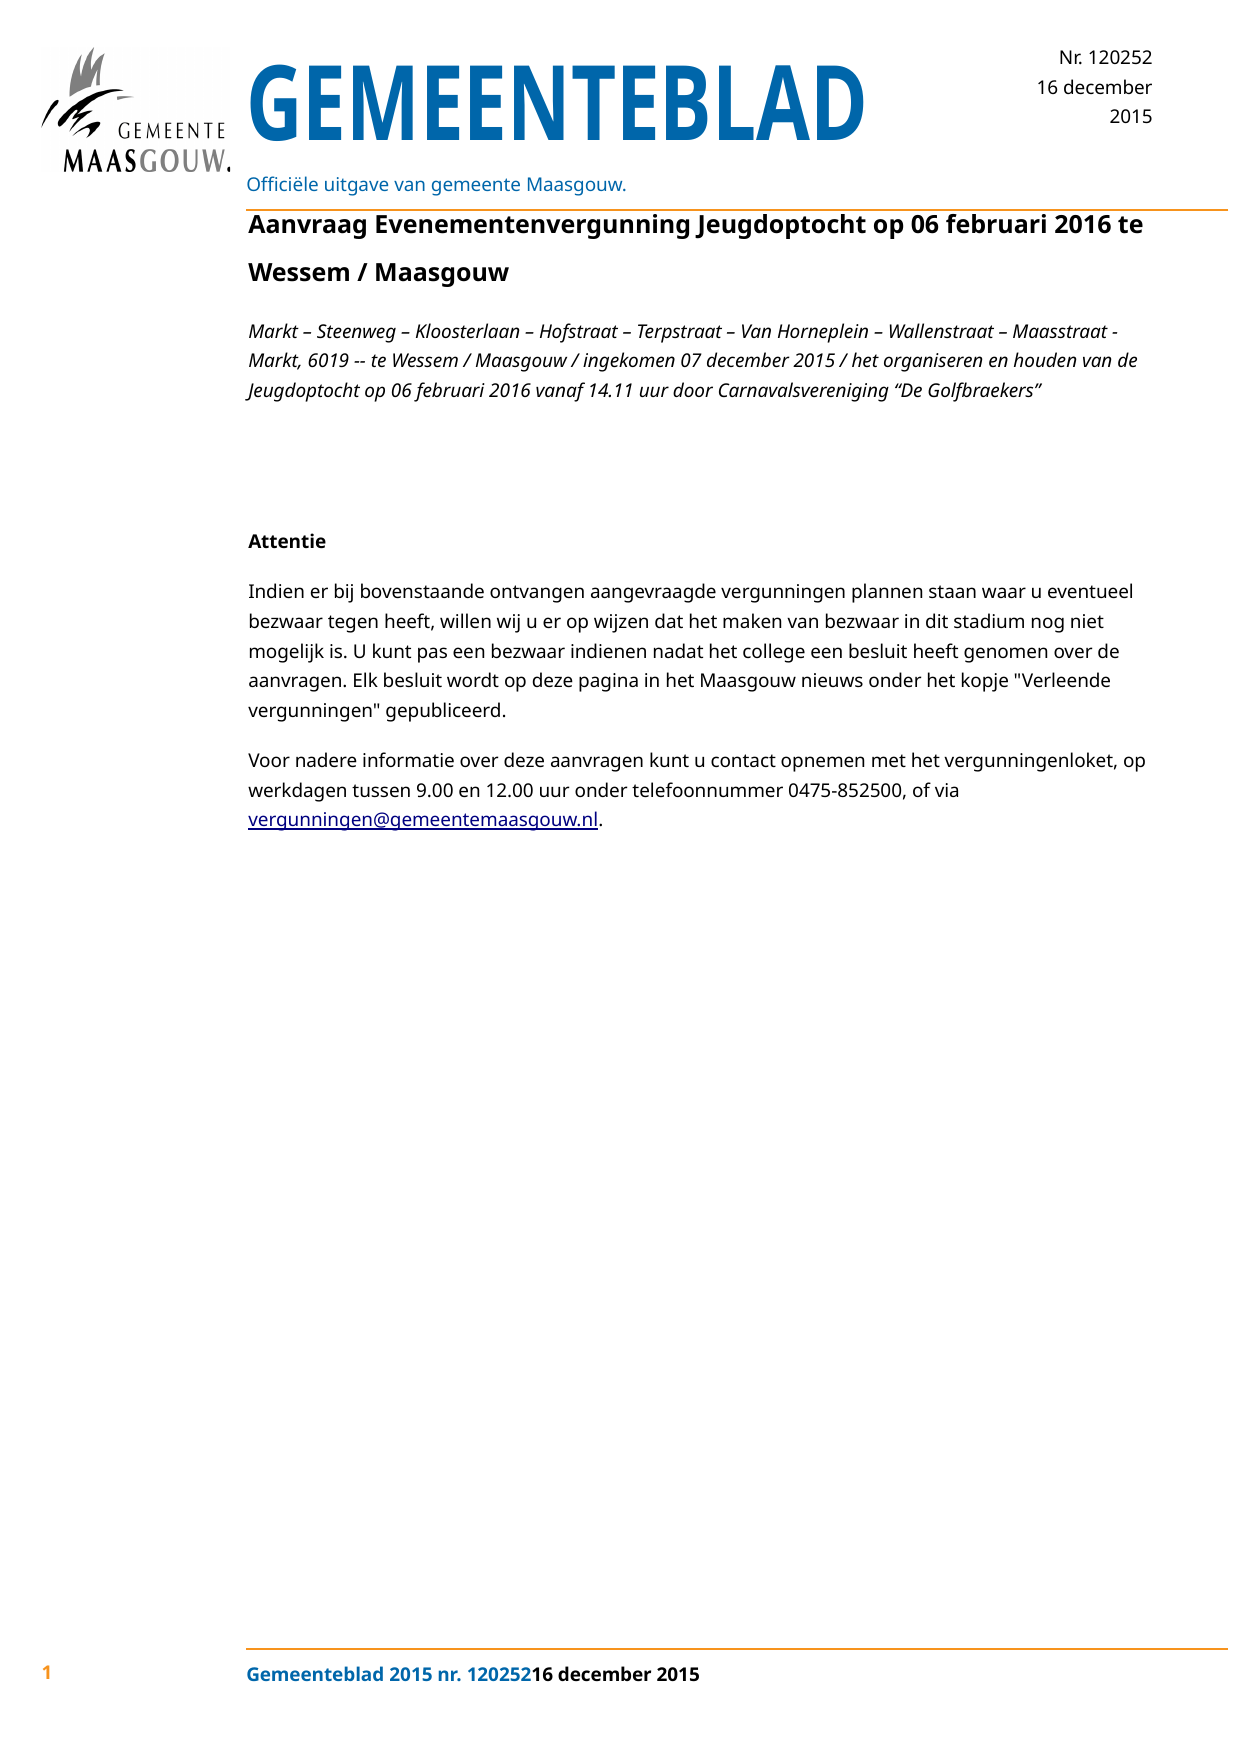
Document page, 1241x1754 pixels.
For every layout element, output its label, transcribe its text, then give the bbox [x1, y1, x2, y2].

text Aanvraag Evenementenvergunning Jeugdoptocht op 06 februari 2016 te Wessem / Maasgouw [248, 211, 1152, 288]
text Attentie [248, 528, 1152, 554]
text Indien er bij bovenstaande ontvangen aangevraagde vergunningen plannen staan waar u eventueel bezwaar tegen heeft, willen wij u er op wijzen dat het maken van bezwaar in dit stadium nog niet mogelijk is. U kunt pas een bezwaar indienen nadat het college een besluit heeft genomen over de aanvragen. Elk besluit wordt op deze pagina in het Maasgouw nieuws onder het kopje "Verleende vergunningen" gepubliceerd. [248, 579, 1152, 723]
picture [41, 47, 231, 172]
text Markt – Steenweg – Kloosterlaan – Hofstraat – Terpstraat – Van Horneplein – Wallenstraat – Maasstraat - Markt, 6019 -- te Wessem / Maasgouw / ingekomen 07 december 2015 / het organiseren en houden van de Jeugdoptocht op 06 februari 2016 vanaf 14.11 uur door Carnavalsvereniging “De Golfbraekers” [248, 318, 1152, 403]
text Voor nadere informatie over deze aanvragen kunt u contact opnemen met het vergunningenloket, op werkdagen tussen 9.00 en 12.00 uur onder telefoonnummer 0475-852500, of via vergunningen@gemeentemaasgouw.nl. [248, 747, 1152, 832]
